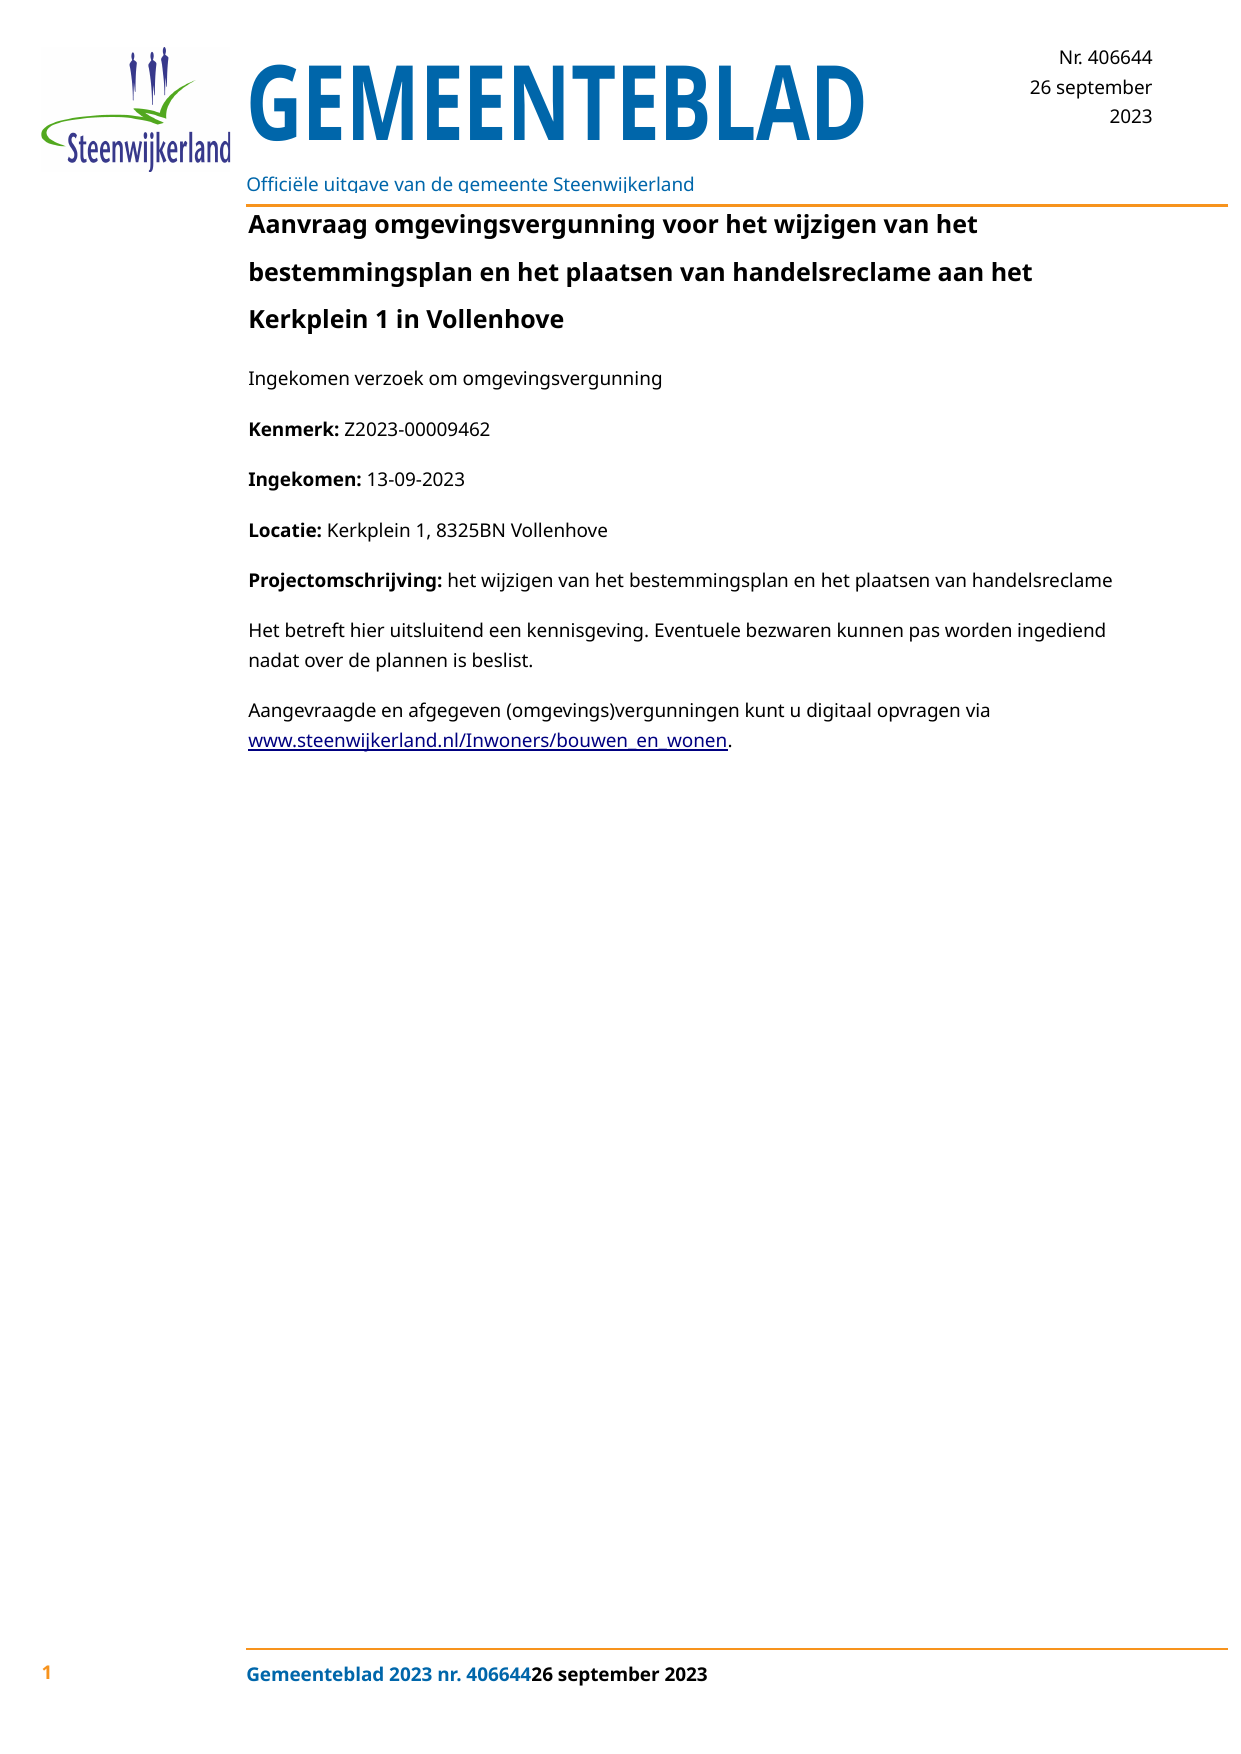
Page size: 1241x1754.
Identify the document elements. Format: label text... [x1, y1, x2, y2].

text Locatie: Kerkplein 1, 8325BN Vollenhove [248, 517, 1152, 542]
text Aangevraagde en afgegeven (omgevings)vergunningen kunt u digitaal opvragen via www.steenwijkerland.nl/Inwoners/bouwen_en_wonen. [248, 698, 1152, 753]
text Aanvraag omgevingsvergunning voor het wijzigen van het bestemmingsplan en het plaatsen van handelsreclame aan het Kerkplein 1 in Vollenhove [248, 207, 1152, 336]
text Projectomschrijving: het wijzigen van het bestemmingsplan en het plaatsen van handelsreclame [248, 567, 1152, 593]
text Het betreft hier uitsluitend een kennisgeving. Eventuele bezwaren kunnen pas worden ingediend nadat over de plannen is beslist. [248, 618, 1152, 673]
text Kenmerk: Z2023-00009462 [248, 416, 1152, 442]
text Ingekomen verzoek om omgevingsvergunning [248, 366, 1152, 391]
picture [41, 47, 231, 172]
text Ingekomen: 13-09-2023 [248, 466, 1152, 492]
